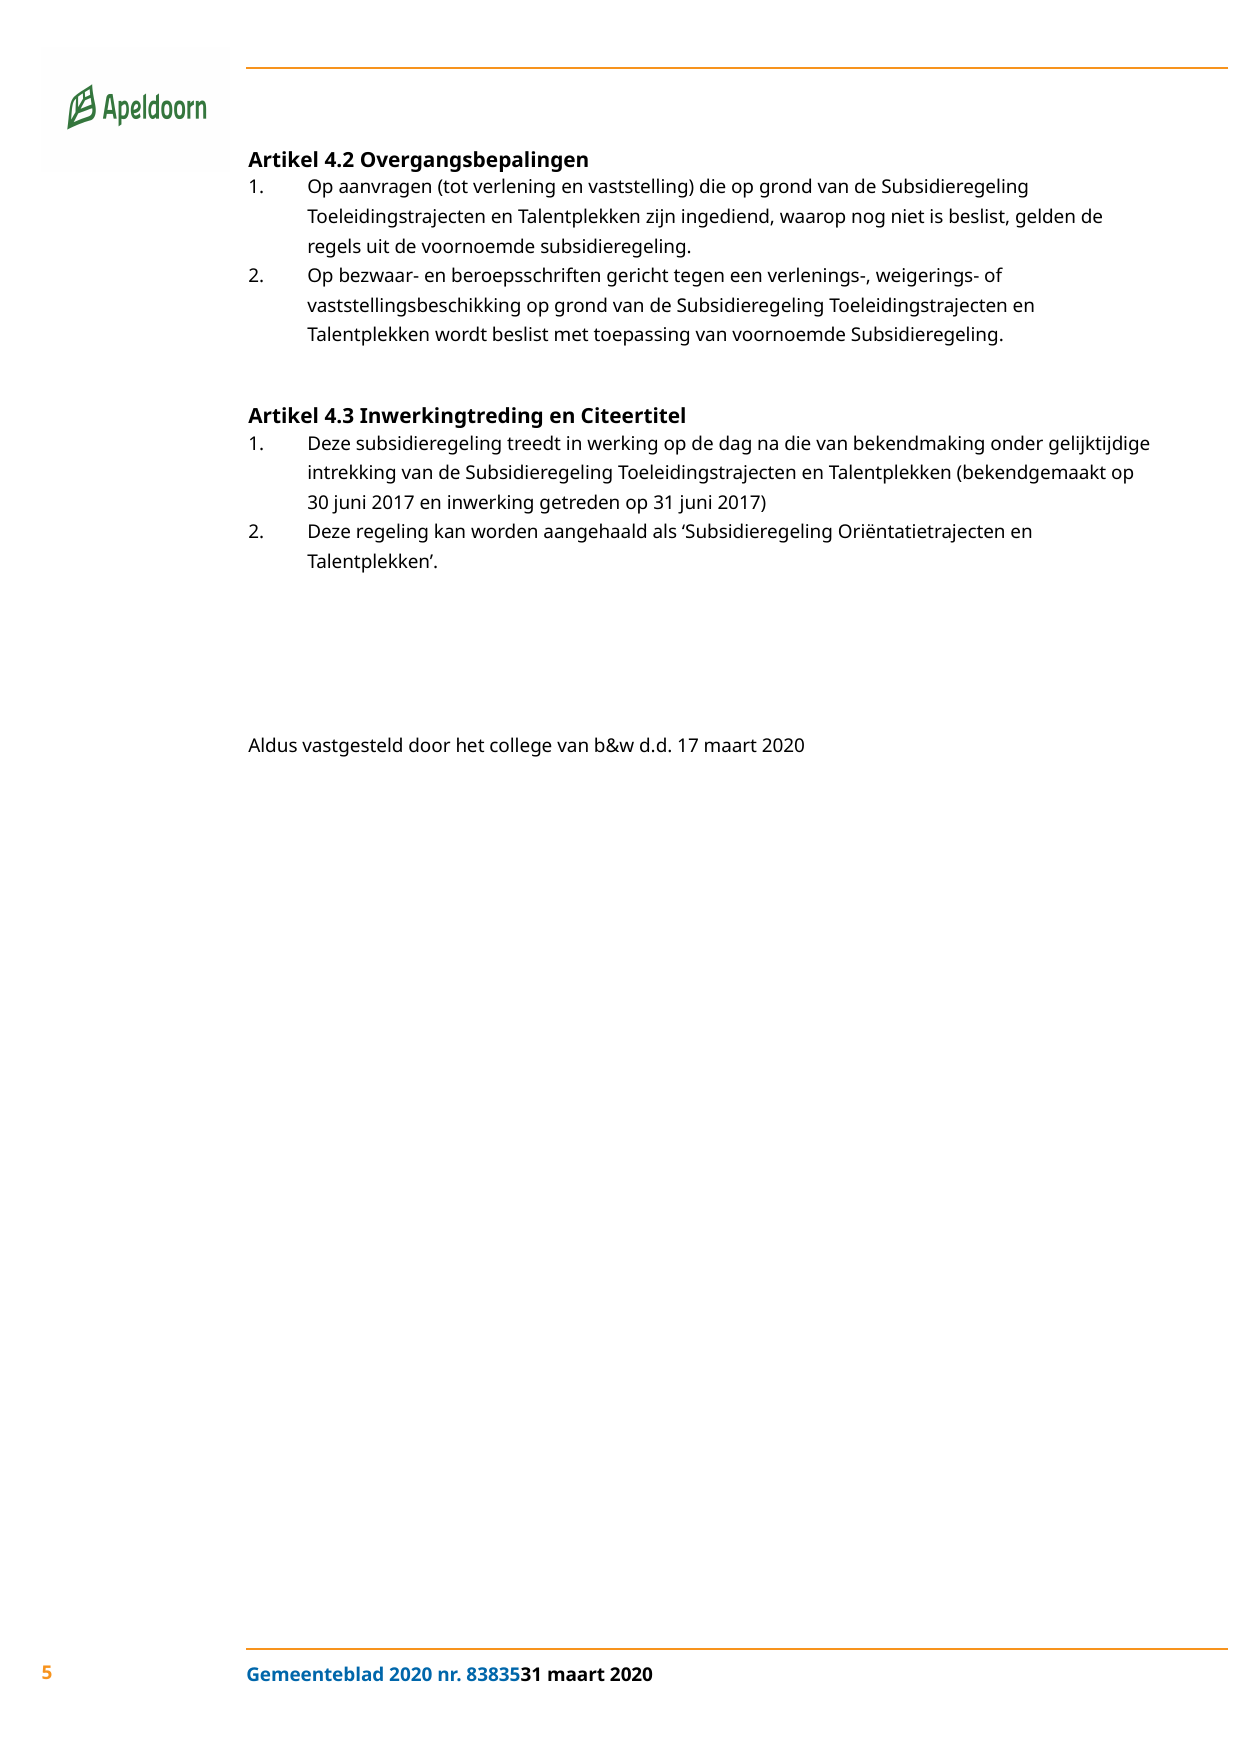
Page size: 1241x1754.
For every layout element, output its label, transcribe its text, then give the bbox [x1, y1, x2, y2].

list Op bezwaar- en beroepsschriften gericht tegen een verlenings-, weigerings- of vaststellingsbeschikking op grond van de Subsidieregeling Toeleidingstrajecten en Talentplekken wordt beslist met toepassing van voornoemde Subsidieregeling. [248, 262, 1152, 347]
list Op aanvragen (tot verlening en vaststelling) die op grond van de Subsidieregeling Toeleidingstrajecten en Talentplekken zijn ingediend, waarop nog niet is beslist, gelden de regels uit de voornoemde subsidieregeling. [248, 174, 1152, 258]
text Aldus vastgesteld door het college van b&w d.d. 17 maart 2020 [248, 732, 1152, 758]
picture [41, 47, 231, 172]
list Deze subsidieregeling treedt in werking op de dag na die van bekendmaking onder gelijktijdige intrekking van de Subsidieregeling Toeleidingstrajecten en Talentplekken (bekendgemaakt op 30 juni 2017 en inwerking getreden op 31 juni 2017) [248, 430, 1152, 515]
list Deze regeling kan worden aangehaald als ‘Subsidieregeling Oriëntatietrajecten en Talentplekken’. [248, 519, 1152, 574]
text Artikel 4.2 Overgangsbepalingen [248, 145, 1152, 174]
text Artikel 4.3 Inwerkingtreding en Citeertitel [248, 402, 1152, 430]
